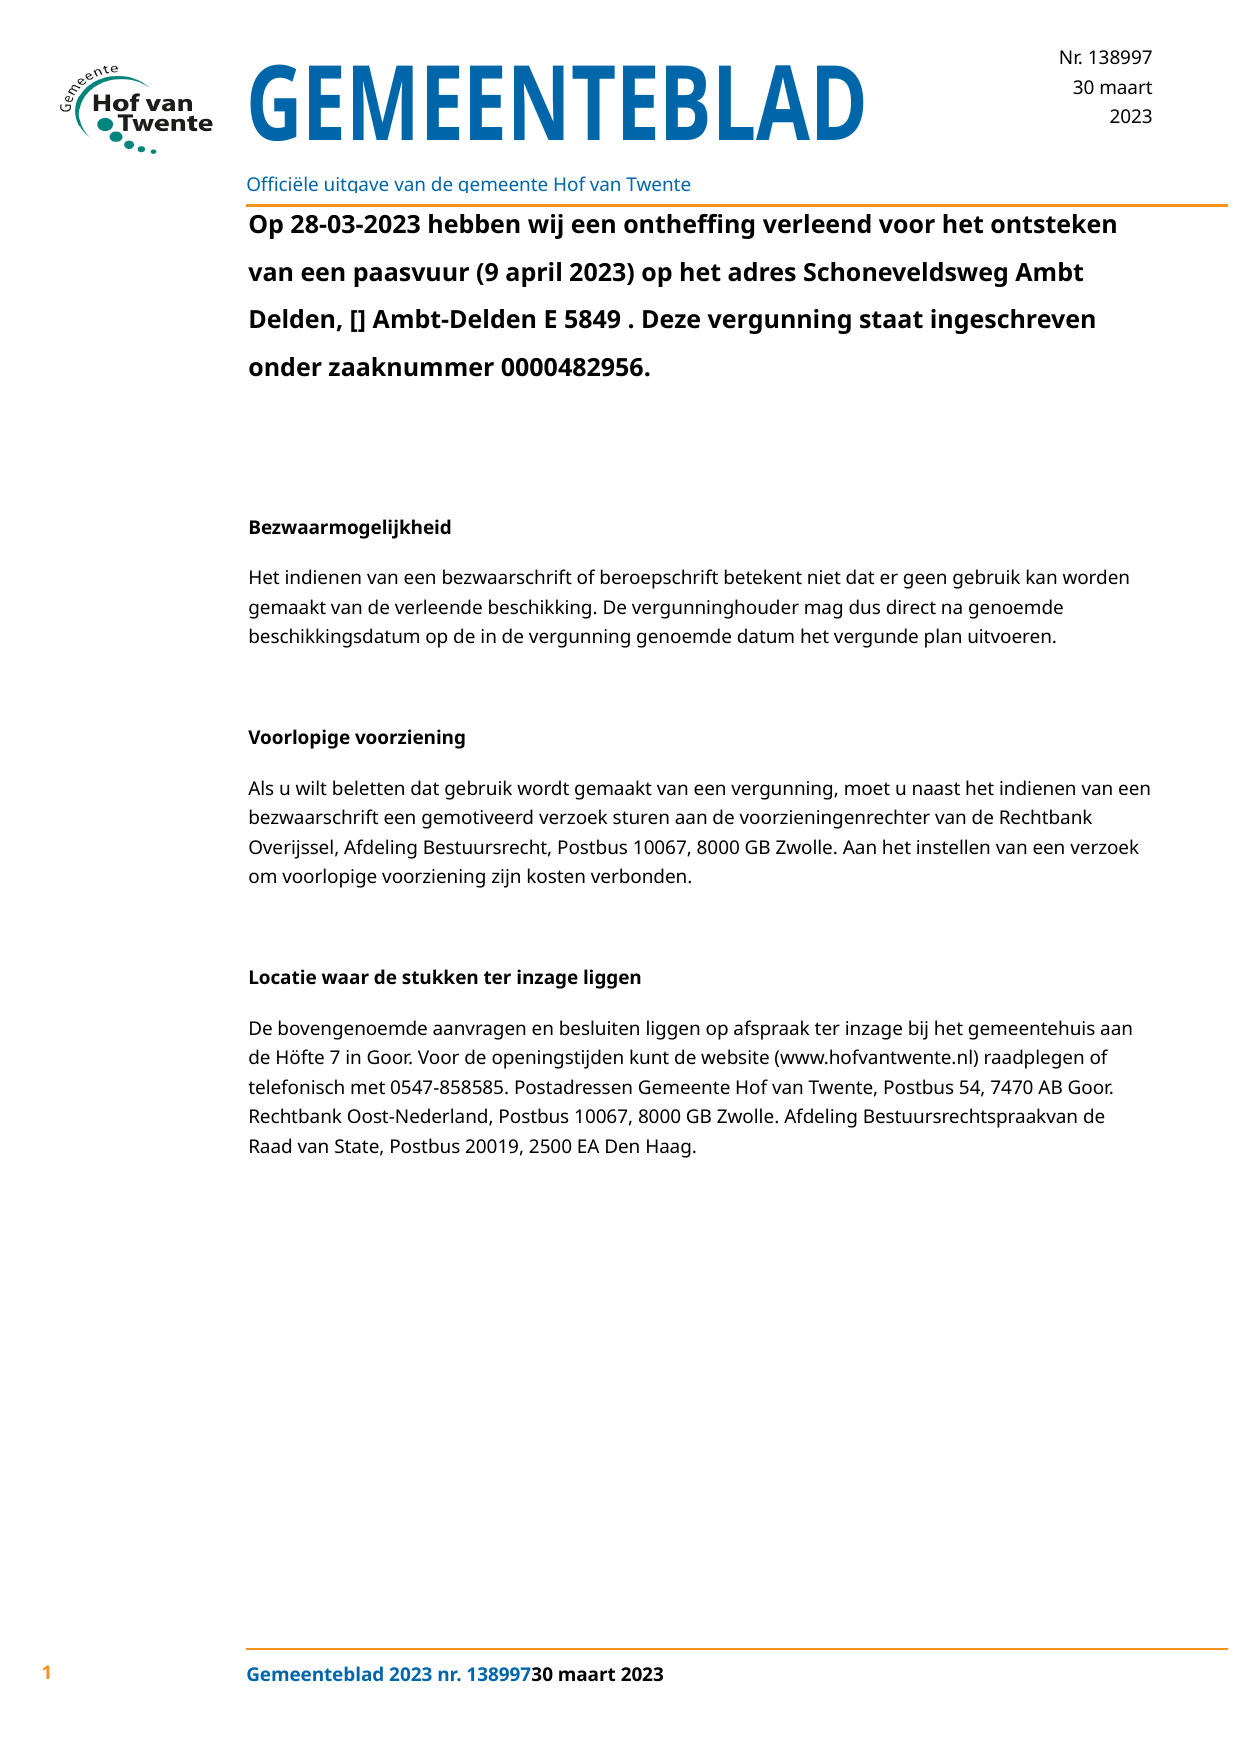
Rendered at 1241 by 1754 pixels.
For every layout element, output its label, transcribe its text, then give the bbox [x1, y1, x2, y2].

text Voorlopige voorziening [248, 724, 1152, 750]
picture [41, 47, 231, 172]
text Op 28-03-2023 hebben wij een ontheffing verleend voor het ontsteken van een paasvuur (9 april 2023) op het adres Schoneveldsweg Ambt Delden, [] Ambt-Delden E 5849 . Deze vergunning staat ingeschreven onder zaaknummer 0000482956. [248, 207, 1152, 384]
text De bovengenoemde aanvragen en besluiten liggen op afspraak ter inzage bij het gemeentehuis aan de Höfte 7 in Goor. Voor de openingstijden kunt de website (www.hofvantwente.nl) raadplegen of telefonisch met 0547-858585. Postadressen Gemeente Hof van Twente, Postbus 54, 7470 AB Goor. Rechtbank Oost-Nederland, Postbus 10067, 8000 GB Zwolle. Afdeling Bestuursrechtspraakvan de Raad van State, Postbus 20019, 2500 EA Den Haag. [248, 1015, 1152, 1159]
text Het indienen van een bezwaarschrift of beroepschrift betekent niet dat er geen gebruik kan worden gemaakt van de verleende beschikking. De vergunninghouder mag dus direct na genoemde beschikkingsdatum op de in de vergunning genoemde datum het vergunde plan uitvoeren. [248, 564, 1152, 649]
text Locatie waar de stukken ter inzage liggen [248, 964, 1152, 990]
text Bezwaarmogelijkheid [248, 514, 1152, 540]
text Als u wilt beletten dat gebruik wordt gemaakt van een vergunning, moet u naast het indienen van een bezwaarschrift een gemotiveerd verzoek sturen aan de voorzieningenrechter van de Rechtbank Overijssel, Afdeling Bestuursrecht, Postbus 10067, 8000 GB Zwolle. Aan het instellen van een verzoek om voorlopige voorziening zijn kosten verbonden. [248, 775, 1152, 889]
